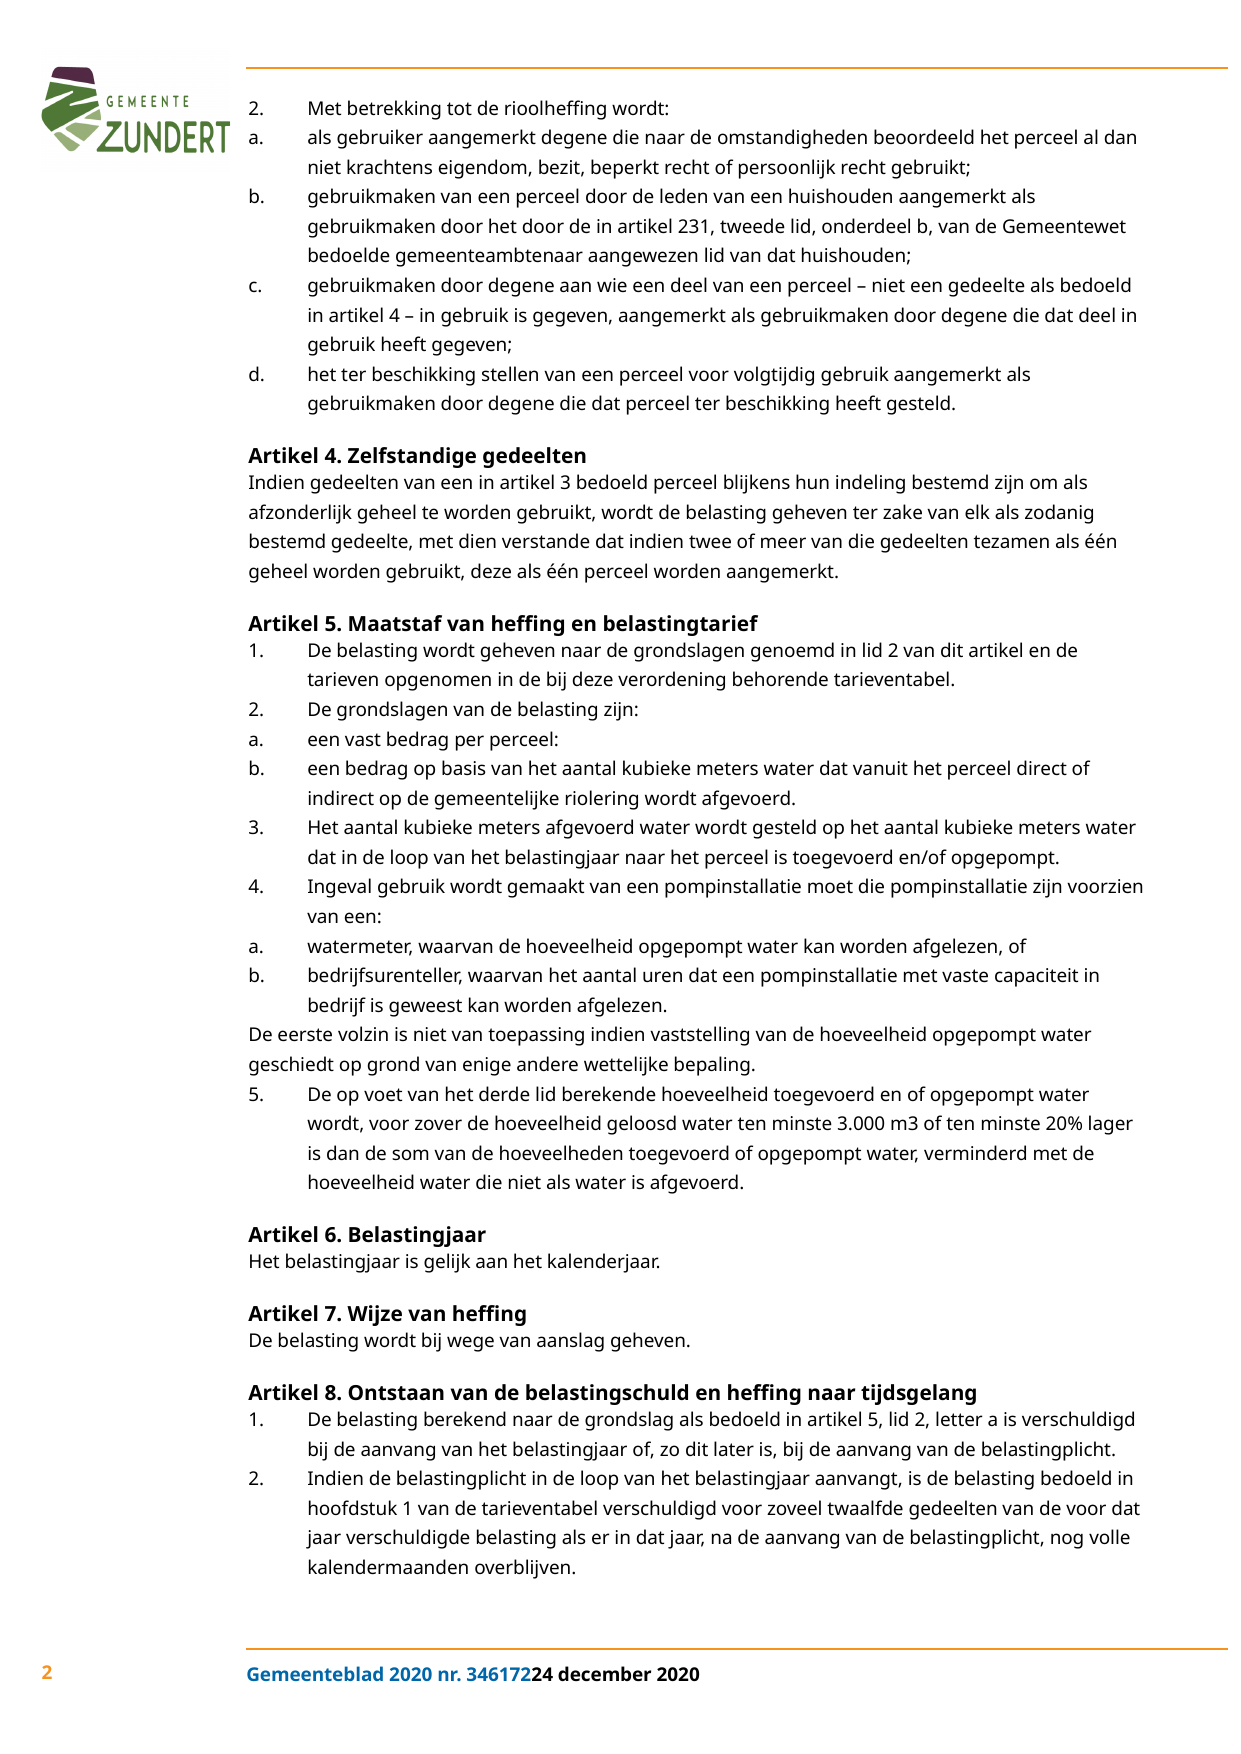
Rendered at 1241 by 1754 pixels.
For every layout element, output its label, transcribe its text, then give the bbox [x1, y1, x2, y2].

list De op voet van het derde lid berekende hoeveelheid toegevoerd en of opgepompt water wordt, voor zover de hoeveelheid geloosd water ten minste 3.000 m3 of ten minste 20% lager is dan de som van de hoeveelheden toegevoerd of opgepompt water, verminderd met de hoeveelheid water die niet als water is afgevoerd. [248, 1081, 1152, 1195]
list De grondslagen van de belasting zijn: [248, 696, 1152, 722]
text Artikel 4. Zelfstandige gedeelten [248, 441, 1152, 469]
text Artikel 7. Wijze van heffing [248, 1299, 1152, 1327]
list Ingeval gebruik wordt gemaakt van een pompinstallatie moet die pompinstallatie zijn voorzien van een: [248, 874, 1152, 929]
list gebruikmaken door degene aan wie een deel van een perceel – niet een gedeelte als bedoeld in artikel 4 – in gebruik is gegeven, aangemerkt als gebruikmaken door degene die dat deel in gebruik heeft gegeven; [248, 272, 1152, 357]
list watermeter, waarvan de hoeveelheid opgepompt water kan worden afgelezen, of [248, 933, 1152, 959]
list Met betrekking tot de rioolheffing wordt: [248, 95, 1152, 121]
text Het belastingjaar is gelijk aan het kalenderjaar. [248, 1248, 1152, 1274]
text Indien gedeelten van een in artikel 3 bedoeld perceel blijkens hun indeling bestemd zijn om als afzonderlijk geheel te worden gebruikt, wordt de belasting geheven ter zake van elk als zodanig bestemd gedeelte, met dien verstande dat indien twee of meer van die gedeelten tezamen als één geheel worden gebruikt, deze als één perceel worden aangemerkt. [248, 469, 1152, 584]
list gebruikmaken van een perceel door de leden van een huishouden aangemerkt als gebruikmaken door het door de in artikel 231, tweede lid, onderdeel b, van de Gemeentewet bedoelde gemeenteambtenaar aangewezen lid van dat huishouden; [248, 183, 1152, 268]
text Artikel 5. Maatstaf van heffing en belastingtarief [248, 609, 1152, 637]
text De eerste volzin is niet van toepassing indien vaststelling van de hoeveelheid opgepompt water geschiedt op grond van enige andere wettelijke bepaling. [248, 1022, 1152, 1077]
text De belasting wordt bij wege van aanslag geheven. [248, 1327, 1152, 1353]
text Artikel 6. Belastingjaar [248, 1220, 1152, 1248]
list een vast bedrag per perceel: [248, 726, 1152, 752]
list een bedrag op basis van het aantal kubieke meters water dat vanuit het perceel direct of indirect op de gemeentelijke riolering wordt afgevoerd. [248, 755, 1152, 811]
list De belasting wordt geheven naar de grondslagen genoemd in lid 2 van dit artikel en de tarieven opgenomen in de bij deze verordening behorende tarieventabel. [248, 637, 1152, 692]
picture [41, 47, 231, 172]
list bedrijfsurenteller, waarvan het aantal uren dat een pompinstallatie met vaste capaciteit in bedrijf is geweest kan worden afgelezen. [248, 962, 1152, 1018]
list Indien de belastingplicht in de loop van het belastingjaar aanvangt, is de belasting bedoeld in hoofdstuk 1 van de tarieventabel verschuldigd voor zoveel twaalfde gedeelten van de voor dat jaar verschuldigde belasting als er in dat jaar, na de aanvang van de belastingplicht, nog volle kalendermaanden overblijven. [248, 1465, 1152, 1580]
list De belasting berekend naar de grondslag als bedoeld in artikel 5, lid 2, letter a is verschuldigd bij de aanvang van het belastingjaar of, zo dit later is, bij de aanvang van de belastingplicht. [248, 1406, 1152, 1461]
list Het aantal kubieke meters afgevoerd water wordt gesteld op het aantal kubieke meters water dat in de loop van het belastingjaar naar het perceel is toegevoerd en/of opgepompt. [248, 814, 1152, 870]
text Artikel 8. Ontstaan van de belastingschuld en heffing naar tijdsgelang [248, 1378, 1152, 1406]
list als gebruiker aangemerkt degene die naar de omstandigheden beoordeeld het perceel al dan niet krachtens eigendom, bezit, beperkt recht of persoonlijk recht gebruikt; [248, 124, 1152, 180]
list het ter beschikking stellen van een perceel voor volgtijdig gebruik aangemerkt als gebruikmaken door degene die dat perceel ter beschikking heeft gesteld. [248, 361, 1152, 416]
